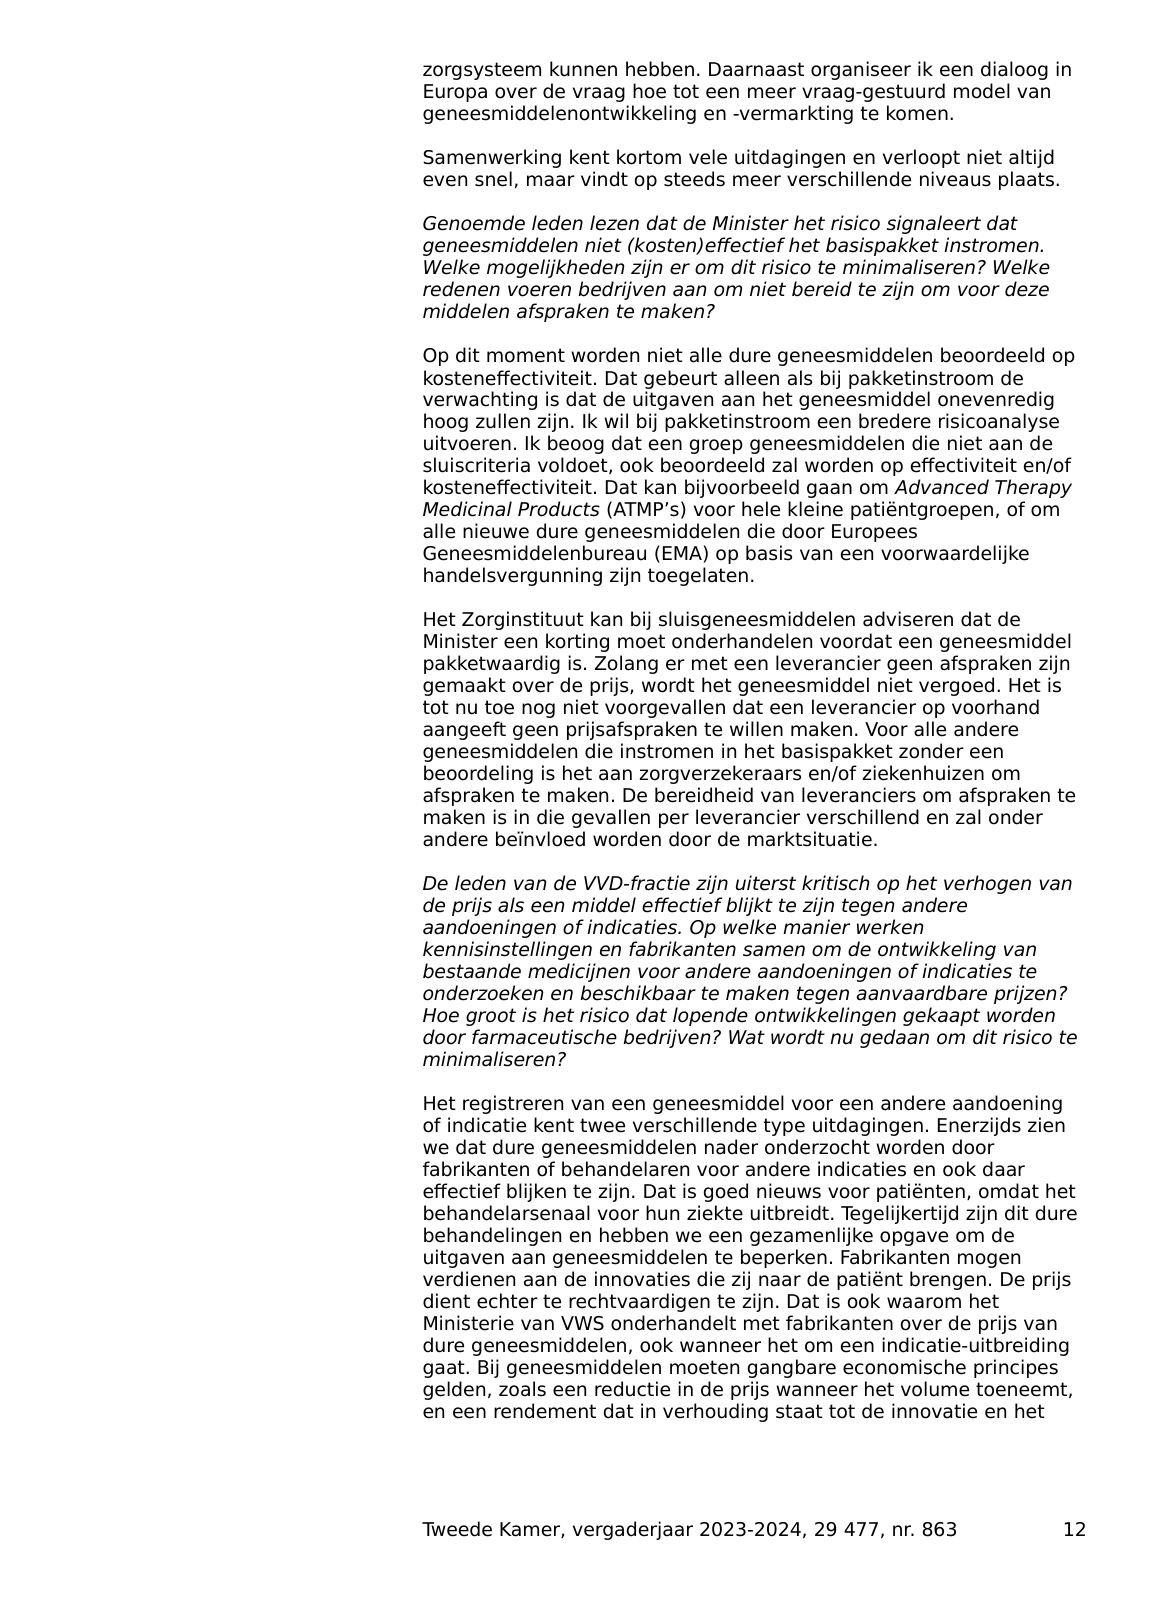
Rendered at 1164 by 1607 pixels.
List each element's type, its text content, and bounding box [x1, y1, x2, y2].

text Op dit moment worden niet alle dure geneesmiddelen beoordeeld op kosteneffectiviteit. Dat gebeurt alleen als bij pakketinstroom de verwachting is dat de uitgaven aan het geneesmiddel onevenredig hoog zullen zijn. Ik wil bij pakketinstroom een bredere risicoanalyse uitvoeren. Ik beoog dat een groep geneesmiddelen die niet aan de sluiscriteria voldoet, ook beoordeeld zal worden op effectiviteit en/of kosteneffectiviteit. Dat kan bijvoorbeeld gaan om Advanced Therapy Medicinal Products (ATMP’s) voor hele kleine patiëntgroepen, of om alle nieuwe dure geneesmiddelen die door Europees Geneesmiddelenbureau (EMA) op basis van een voorwaardelijke handelsvergunning zijn toegelaten. [422, 345, 1087, 587]
text De leden van de VVD-fractie zijn uiterst kritisch op het verhogen van de prijs als een middel effectief blijkt te zijn tegen andere aandoeningen of indicaties. Op welke manier werken kennisinstellingen en fabrikanten samen om de ontwikkeling van bestaande medicijnen voor andere aandoeningen of indicaties te onderzoeken en beschikbaar te maken tegen aanvaardbare prijzen? Hoe groot is het risico dat lopende ontwikkelingen gekaapt worden door farmaceutische bedrijven? Wat wordt nu gedaan om dit risico te minimaliseren? [422, 873, 1087, 1071]
text zorgsysteem kunnen hebben. Daarnaast organiseer ik een dialoog in Europa over de vraag hoe tot een meer vraag-gestuurd model van geneesmiddelenontwikkeling en -vermarkting te komen. [422, 59, 1087, 125]
text Samenwerking kent kortom vele uitdagingen en verloopt niet altijd even snel, maar vindt op steeds meer verschillende niveaus plaats. [422, 147, 1087, 191]
text Het registreren van een geneesmiddel voor een andere aandoening of indicatie kent twee verschillende type uitdagingen. Enerzijds zien we dat dure geneesmiddelen nader onderzocht worden door fabrikanten of behandelaren voor andere indicaties en ook daar effectief blijken te zijn. Dat is goed nieuws voor patiënten, omdat het behandelarsenaal voor hun ziekte uitbreidt. Tegelijkertijd zijn dit dure behandelingen en hebben we een gezamenlijke opgave om de uitgaven aan geneesmiddelen te beperken. Fabrikanten mogen verdienen aan de innovaties die zij naar de patiënt brengen. De prijs dient echter te rechtvaardigen te zijn. Dat is ook waarom het Ministerie van VWS onderhandelt met fabrikanten over de prijs van dure geneesmiddelen, ook wanneer het om een indicatie-uitbreiding gaat. Bij geneesmiddelen moeten gangbare economische principes gelden, zoals een reductie in de prijs wanneer het volume toeneemt, en een rendement dat in verhouding staat tot de innovatie en het [422, 1093, 1087, 1423]
text Genoemde leden lezen dat de Minister het risico signaleert dat geneesmiddelen niet (kosten)effectief het basispakket instromen. Welke mogelijkheden zijn er om dit risico te minimaliseren? Welke redenen voeren bedrijven aan om niet bereid te zijn om voor deze middelen afspraken te maken? [422, 213, 1087, 323]
text Het Zorginstituut kan bij sluisgeneesmiddelen adviseren dat de Minister een korting moet onderhandelen voordat een geneesmiddel pakketwaardig is. Zolang er met een leverancier geen afspraken zijn gemaakt over de prijs, wordt het geneesmiddel niet vergoed. Het is tot nu toe nog niet voorgevallen dat een leverancier op voorhand aangeeft geen prijsafspraken te willen maken. Voor alle andere geneesmiddelen die instromen in het basispakket zonder een beoordeling is het aan zorgverzekeraars en/of ziekenhuizen om afspraken te maken. De bereidheid van leveranciers om afspraken te maken is in die gevallen per leverancier verschillend en zal onder andere beïnvloed worden door de marktsituatie. [422, 609, 1087, 851]
